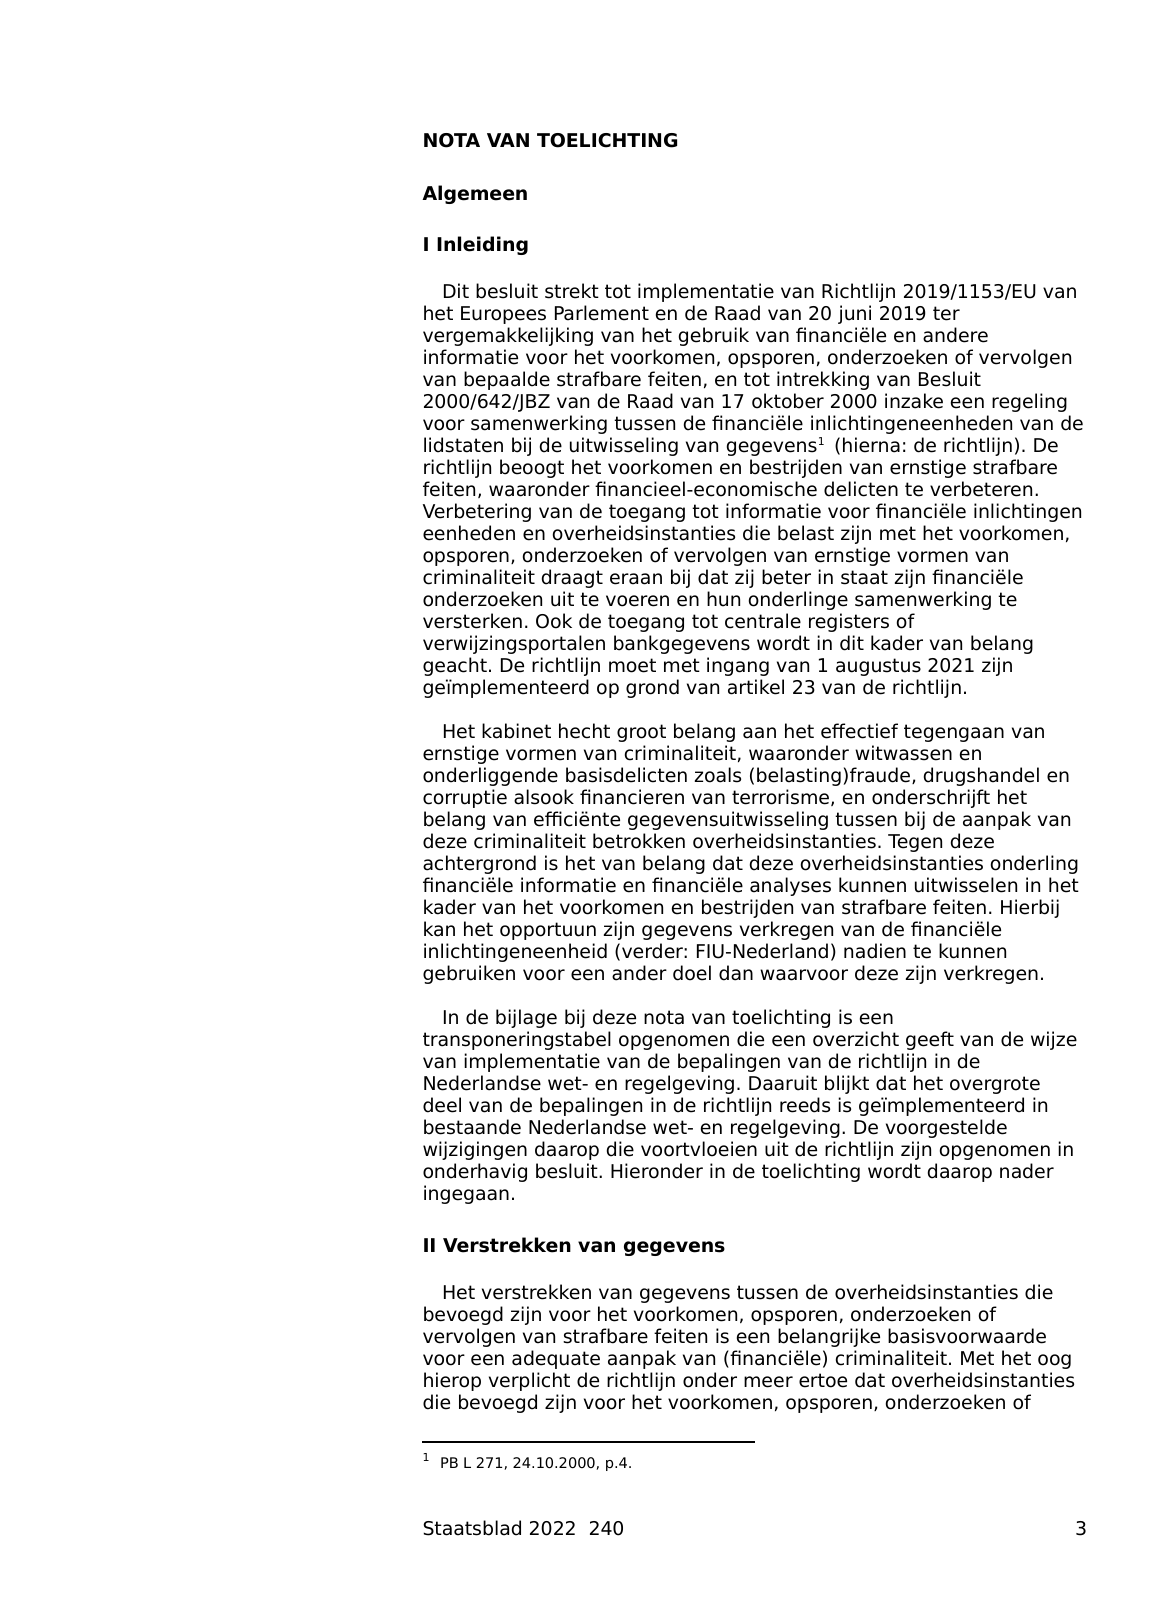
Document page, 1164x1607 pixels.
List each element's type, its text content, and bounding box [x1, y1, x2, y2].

text Het verstrekken van gegevens tussen de overheidsinstanties die bevoegd zijn voor het voorkomen, opsporen, onderzoeken of vervolgen van strafbare feiten is een belangrijke basisvoorwaarde voor een adequate aanpak van (financiële) criminaliteit. Met het oog hierop verplicht de richtlijn onder meer ertoe dat overheidsinstanties die bevoegd zijn voor het voorkomen, opsporen, onderzoeken of [422, 1282, 1087, 1414]
subtitle Algemeen [422, 182, 1087, 204]
text Het kabinet hecht groot belang aan het effectief tegengaan van ernstige vormen van criminaliteit, waaronder witwassen en onderliggende basisdelicten zoals (belasting)fraude, drugshandel en corruptie alsook financieren van terrorisme, en onderschrijft het belang van efficiënte gegevensuitwisseling tussen bij de aanpak van deze criminaliteit betrokken overheidsinstanties. Tegen deze achtergrond is het van belang dat deze overheidsinstanties onderling financiële informatie en financiële analyses kunnen uitwisselen in het kader van het voorkomen en bestrijden van strafbare feiten. Hierbij kan het opportuun zijn gegevens verkregen van de financiële inlichtingeneenheid (verder: FIU-Nederland) nadien te kunnen gebruiken voor een ander doel dan waarvoor deze zijn verkregen. [422, 721, 1087, 985]
text PB L 271, 24.10.2000, p.4. [422, 1451, 1087, 1473]
subtitle NOTA VAN TOELICHTING [422, 130, 1087, 152]
text Dit besluit strekt tot implementatie van Richtlijn 2019/1153/EU van het Europees Parlement en de Raad van 20 juni 2019 ter vergemakkelijking van het gebruik van financiële en andere informatie voor het voorkomen, opsporen, onderzoeken of vervolgen van bepaalde strafbare feiten, en tot intrekking van Besluit 2000/642/JBZ van de Raad van 17 oktober 2000 inzake een regeling voor samenwerking tussen de financiële inlichtingeneenheden van de lidstaten bij de uitwisseling van gegevens (hierna: de richtlijn). De richtlijn beoogt het voorkomen en bestrijden van ernstige strafbare feiten, waaronder financieel-economische delicten te verbeteren. Verbetering van de toegang tot informatie voor financiële inlichtingen eenheden en overheidsinstanties die belast zijn met het voorkomen, opsporen, onderzoeken of vervolgen van ernstige vormen van criminaliteit draagt eraan bij dat zij beter in staat zijn financiële onderzoeken uit te voeren en hun onderlinge samenwerking te versterken. Ook de toegang tot centrale registers of verwijzingsportalen bankgegevens wordt in dit kader van belang geacht. De richtlijn moet met ingang van 1 augustus 2021 zijn geïmplementeerd op grond van artikel 23 van de richtlijn. [422, 281, 1087, 699]
text In de bijlage bij deze nota van toelichting is een transponeringstabel opgenomen die een overzicht geeft van de wijze van implementatie van de bepalingen van de richtlijn in de Nederlandse wet- en regelgeving. Daaruit blijkt dat het overgrote deel van de bepalingen in de richtlijn reeds is geïmplementeerd in bestaande Nederlandse wet- en regelgeving. De voorgestelde wijzigingen daarop die voortvloeien uit de richtlijn zijn opgenomen in onderhavig besluit. Hieronder in de toelichting wordt daarop nader ingegaan. [422, 1007, 1087, 1205]
subtitle I Inleiding [422, 234, 1087, 256]
subtitle II Verstrekken van gegevens [422, 1235, 1087, 1257]
